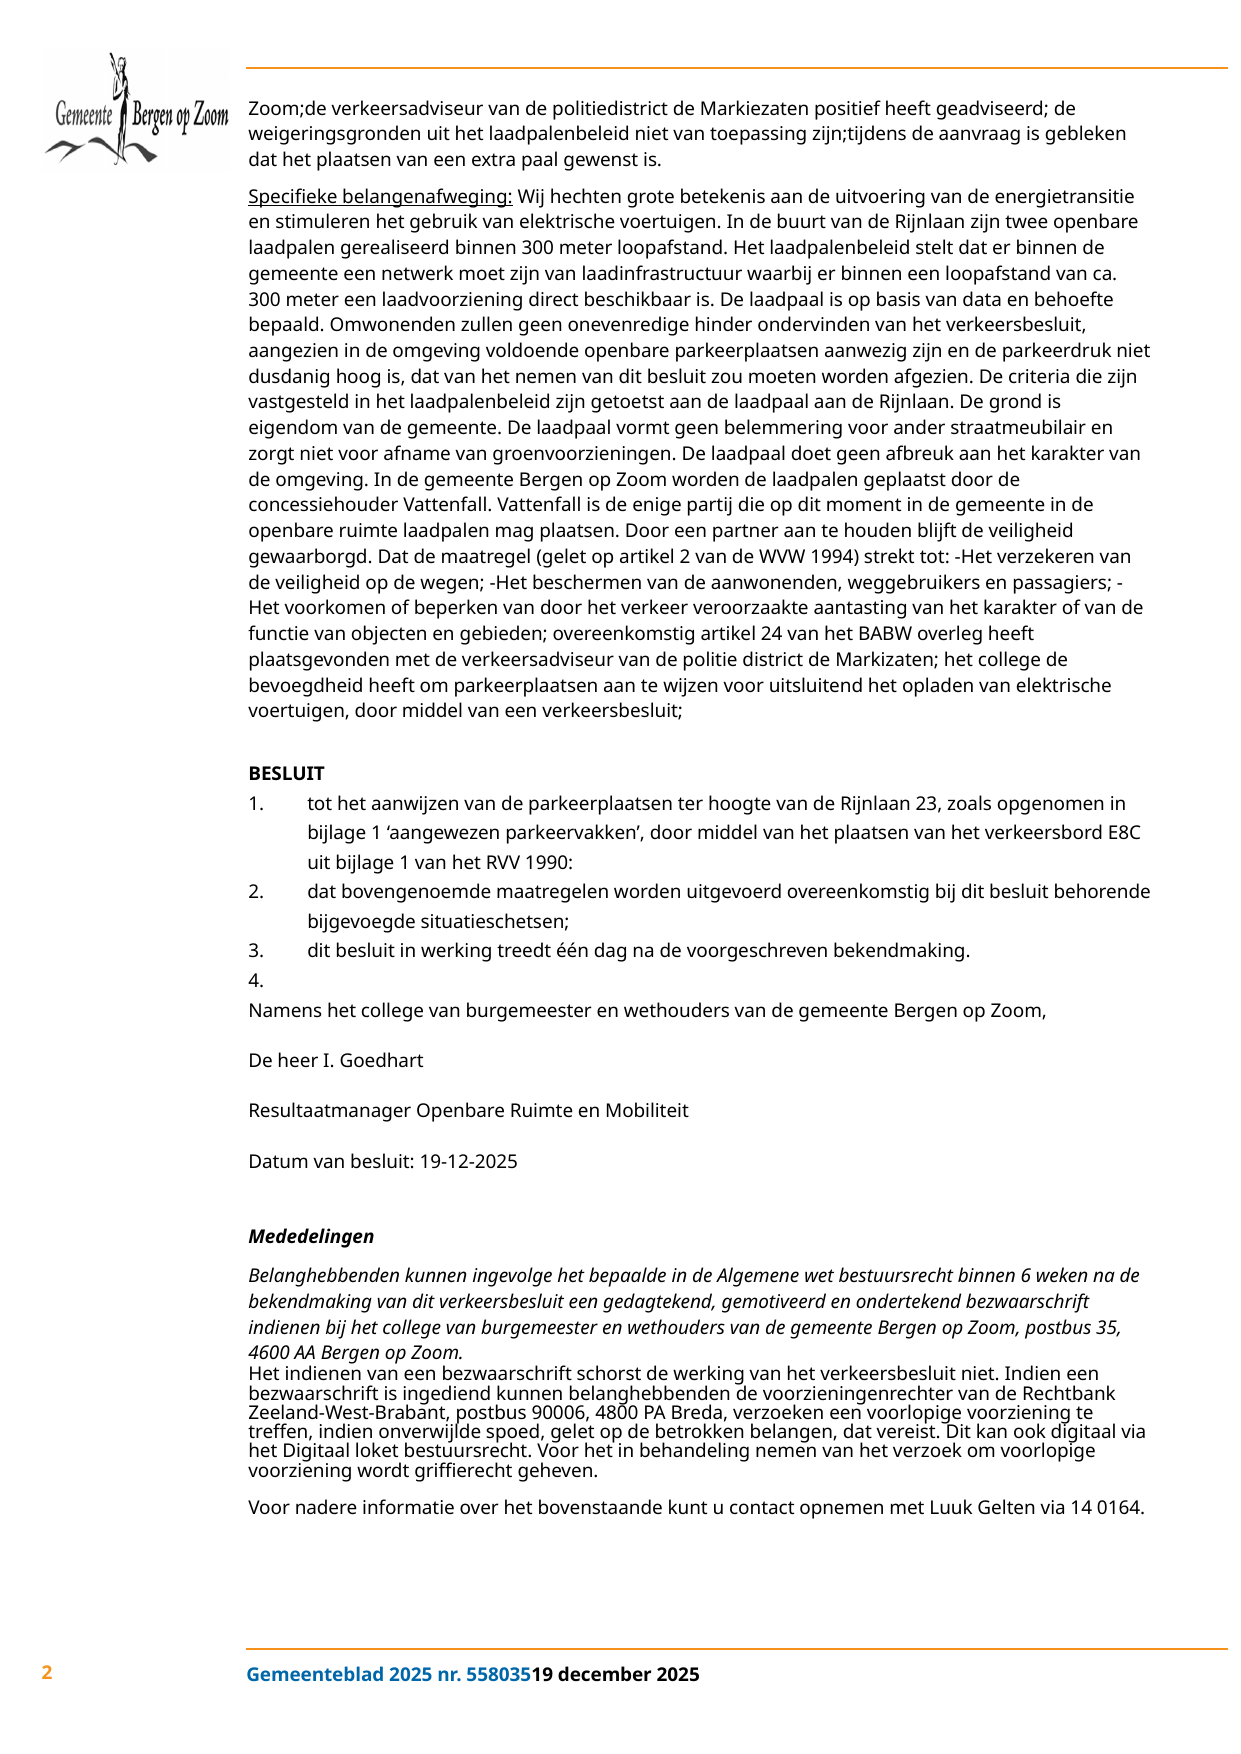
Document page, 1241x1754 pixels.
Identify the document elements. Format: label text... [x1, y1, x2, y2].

text Het indienen van een bezwaarschrift schorst de werking van het verkeersbesluit niet. Indien een bezwaarschrift is ingediend kunnen belanghebbenden de voorzieningenrechter van de Rechtbank Zeeland-West-Brabant, postbus 90006, 4800 PA Breda, verzoeken een voorlopige voorziening te treffen, indien onverwijlde spoed, gelet op de betrokken belangen, dat vereist. Dit kan ook digitaal via het Digitaal loket bestuursrecht. Voor het in behandeling nemen van het verzoek om voorlopige voorziening wordt griffierecht geheven. [248, 1365, 1152, 1481]
list dit besluit in werking treedt één dag na de voorgeschreven bekendmaking. [248, 938, 1152, 963]
text Zoom;de verkeersadviseur van de politiedistrict de Markiezaten positief heeft geadviseerd; de weigeringsgronden uit het laadpalenbeleid niet van toepassing zijn;tijdens de aanvraag is gebleken dat het plaatsen van een extra paal gewenst is. [248, 95, 1152, 172]
text Specifieke belangenafweging: Wij hechten grote betekenis aan de uitvoering van de energietransitie en stimuleren het gebruik van elektrische voertuigen. In de buurt van de Rijnlaan zijn twee openbare laadpalen gerealiseerd binnen 300 meter loopafstand. Het laadpalenbeleid stelt dat er binnen de gemeente een netwerk moet zijn van laadinfrastructuur waarbij er binnen een loopafstand van ca. 300 meter een laadvoorziening direct beschikbaar is. De laadpaal is op basis van data en behoefte bepaald. Omwonenden zullen geen onevenredige hinder ondervinden van het verkeersbesluit, aangezien in de omgeving voldoende openbare parkeerplaatsen aanwezig zijn en de parkeerdruk niet dusdanig hoog is, dat van het nemen van dit besluit zou moeten worden afgezien. De criteria die zijn vastgesteld in het laadpalenbeleid zijn getoetst aan de laadpaal aan de Rijnlaan. De grond is eigendom van de gemeente. De laadpaal vormt geen belemmering voor ander straatmeubilair en zorgt niet voor afname van groenvoorzieningen. De laadpaal doet geen afbreuk aan het karakter van de omgeving. In de gemeente Bergen op Zoom worden de laadpalen geplaatst door de concessiehouder Vattenfall. Vattenfall is de enige partij die op dit moment in de gemeente in de openbare ruimte laadpalen mag plaatsen. Door een partner aan te houden blijft de veiligheid gewaarborgd. Dat de maatregel (gelet op artikel 2 van de WVW 1994) strekt tot: -Het verzekeren van de veiligheid op de wegen; -Het beschermen van de aanwonenden, weggebruikers en passagiers; -Het voorkomen of beperken van door het verkeer veroorzaakte aantasting van het karakter of van de functie van objecten en gebieden; overeenkomstig artikel 24 van het BABW overleg heeft plaatsgevonden met de verkeersadviseur van de politie district de Markizaten; het college de bevoegdheid heeft om parkeerplaatsen aan te wijzen voor uitsluitend het opladen van elektrische voertuigen, door middel van een verkeersbesluit; [248, 183, 1152, 723]
list tot het aanwijzen van de parkeerplaatsen ter hoogte van de Rijnlaan 23, zoals opgenomen in bijlage 1 ‘aangewezen parkeervakken’, door middel van het plaatsen van het verkeersbord E8C uit bijlage 1 van het RVV 1990: [248, 790, 1152, 875]
text Voor nadere informatie over het bovenstaande kunt u contact opnemen met Luuk Gelten via 14 0164. [248, 1499, 1152, 1518]
text Belanghebbenden kunnen ingevolge het bepaalde in de Algemene wet bestuursrecht binnen 6 weken na de bekendmaking van dit verkeersbesluit een gedagtekend, gemotiveerd en ondertekend bezwaarschrift indienen bij het college van burgemeester en wethouders van de gemeente Bergen op Zoom, postbus 35, 4600 AA Bergen op Zoom. [248, 1262, 1152, 1365]
picture [41, 47, 231, 172]
text De heer I. Goedhart [248, 1047, 1152, 1073]
text Resultaatmanager Openbare Ruimte en Mobiliteit [248, 1098, 1152, 1123]
text Namens het college van burgemeester en wethouders van de gemeente Bergen op Zoom, [248, 997, 1152, 1023]
list dat bovengenoemde maatregelen worden uitgevoerd overeenkomstig bij dit besluit behorende bijgevoegde situatieschetsen; [248, 878, 1152, 934]
text Datum van besluit: 19-12-2025 [248, 1148, 1152, 1174]
text BESLUIT [248, 760, 1152, 786]
text Mededelingen [248, 1223, 1152, 1249]
